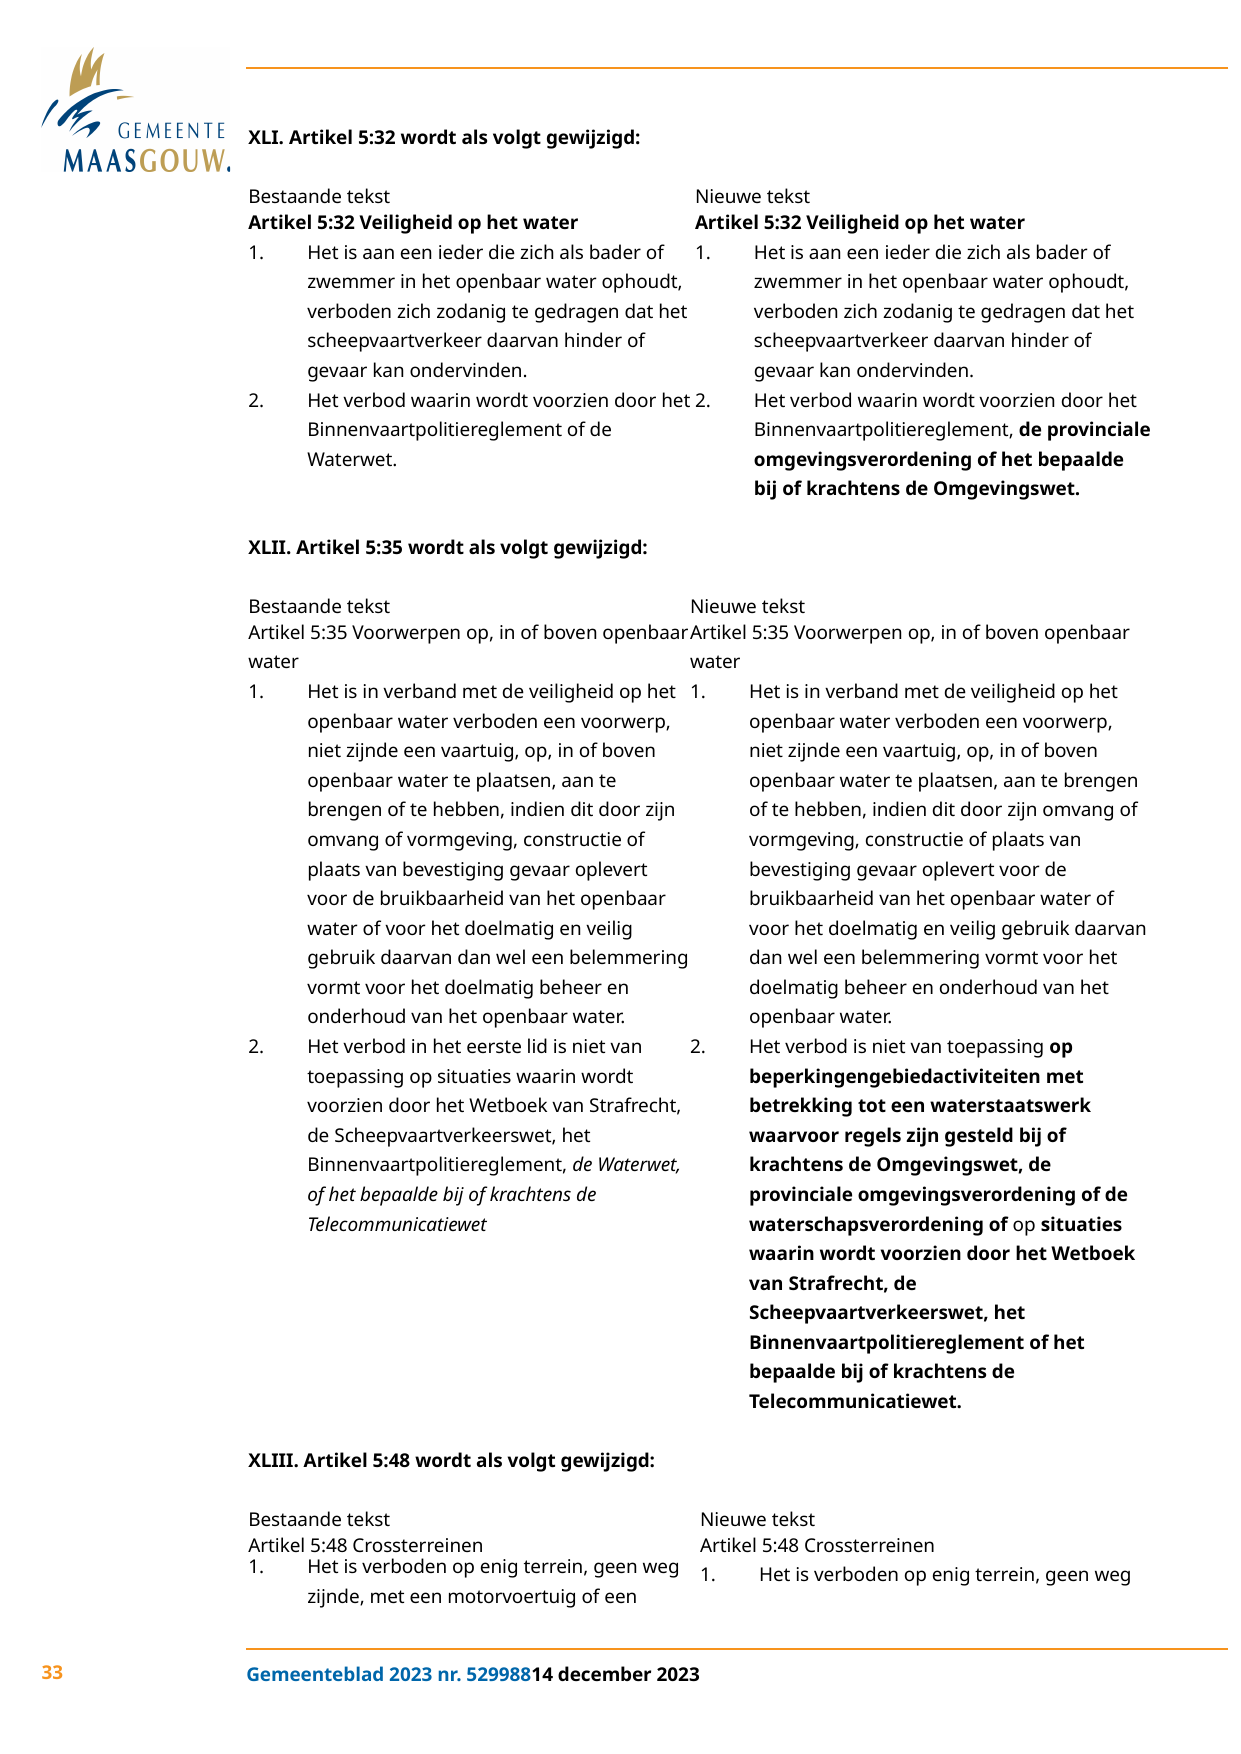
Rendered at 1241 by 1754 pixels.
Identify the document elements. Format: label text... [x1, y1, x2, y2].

table_header Bestaande tekst [248, 184, 695, 209]
table_cell Artikel 5:48 Crossterreinen Het is verboden op enig terrein, geen weg zijnde, met een motorvoertuig of een [248, 1532, 700, 1609]
table_cell Artikel 5:35 Voorwerpen op, in of boven openbaar water Het is in verband met de veiligheid op het openbaar water verboden een voorwerp, niet zijnde een vaartuig, op, in of boven openbaar water te plaatsen, aan te brengen of te hebben, indien dit door zijn omvang of vormgeving, constructie of plaats van bevestiging gevaar oplevert voor de bruikbaarheid van het openbaar water of voor het doelmatig en veilig gebruik daarvan dan wel een belemmering vormt voor het doelmatig beheer en onderhoud van het openbaar water. Het verbod in het eerste lid is niet van toepassing op situaties waarin wordt voorzien door het Wetboek van Strafrecht, de Scheepvaartverkeerswet, het Binnenvaartpolitiereglement, de Waterwet, of het bepaalde bij of krachtens de Telecommunicatiewet [248, 619, 690, 1414]
table_header Bestaande tekst [248, 594, 690, 619]
table_header Nieuwe tekst [690, 594, 1152, 619]
text XLI. Artikel 5:32 wordt als volgt gewijzigd: [248, 124, 1152, 150]
table_cell Artikel 5:32 Veiligheid op het water Het is aan een ieder die zich als bader of zwemmer in het openbaar water ophoudt, verboden zich zodanig te gedragen dat het scheepvaartverkeer daarvan hinder of gevaar kan ondervinden. Het verbod waarin wordt voorzien door het Binnenvaartpolitiereglement of de Waterwet. [248, 209, 695, 501]
table_cell Artikel 5:35 Voorwerpen op, in of boven openbaar water Het is in verband met de veiligheid op het openbaar water verboden een voorwerp, niet zijnde een vaartuig, op, in of boven openbaar water te plaatsen, aan te brengen of te hebben, indien dit door zijn omvang of vormgeving, constructie of plaats van bevestiging gevaar oplevert voor de bruikbaarheid van het openbaar water of voor het doelmatig en veilig gebruik daarvan dan wel een belemmering vormt voor het doelmatig beheer en onderhoud van het openbaar water. Het verbod is niet van toepassing op beperkingengebiedactiviteiten met betrekking tot een waterstaatswerk waarvoor regels zijn gesteld bij of krachtens de Omgevingswet, de provinciale omgevingsverordening of de waterschapsverordening of op situaties waarin wordt voorzien door het Wetboek van Strafrecht, de Scheepvaartverkeerswet, het Binnenvaartpolitiereglement of het bepaalde bij of krachtens de Telecommunicatiewet. [690, 619, 1152, 1414]
table_cell Artikel 5:32 Veiligheid op het water Het is aan een ieder die zich als bader of zwemmer in het openbaar water ophoudt, verboden zich zodanig te gedragen dat het scheepvaartverkeer daarvan hinder of gevaar kan ondervinden. Het verbod waarin wordt voorzien door het Binnenvaartpolitiereglement, de provinciale omgevingsverordening of het bepaalde bij of krachtens de Omgevingswet. [695, 209, 1152, 501]
text XLII. Artikel 5:35 wordt als volgt gewijzigd: [248, 534, 1152, 560]
table_header Nieuwe tekst [695, 184, 1152, 209]
text XLIII. Artikel 5:48 wordt als volgt gewijzigd: [248, 1447, 1152, 1473]
table_header Bestaande tekst [248, 1506, 700, 1532]
table_header Nieuwe tekst [700, 1506, 1152, 1532]
table_cell Artikel 5:48 Crossterreinen Het is verboden op enig terrein, geen weg [700, 1532, 1152, 1609]
picture [41, 47, 231, 172]
